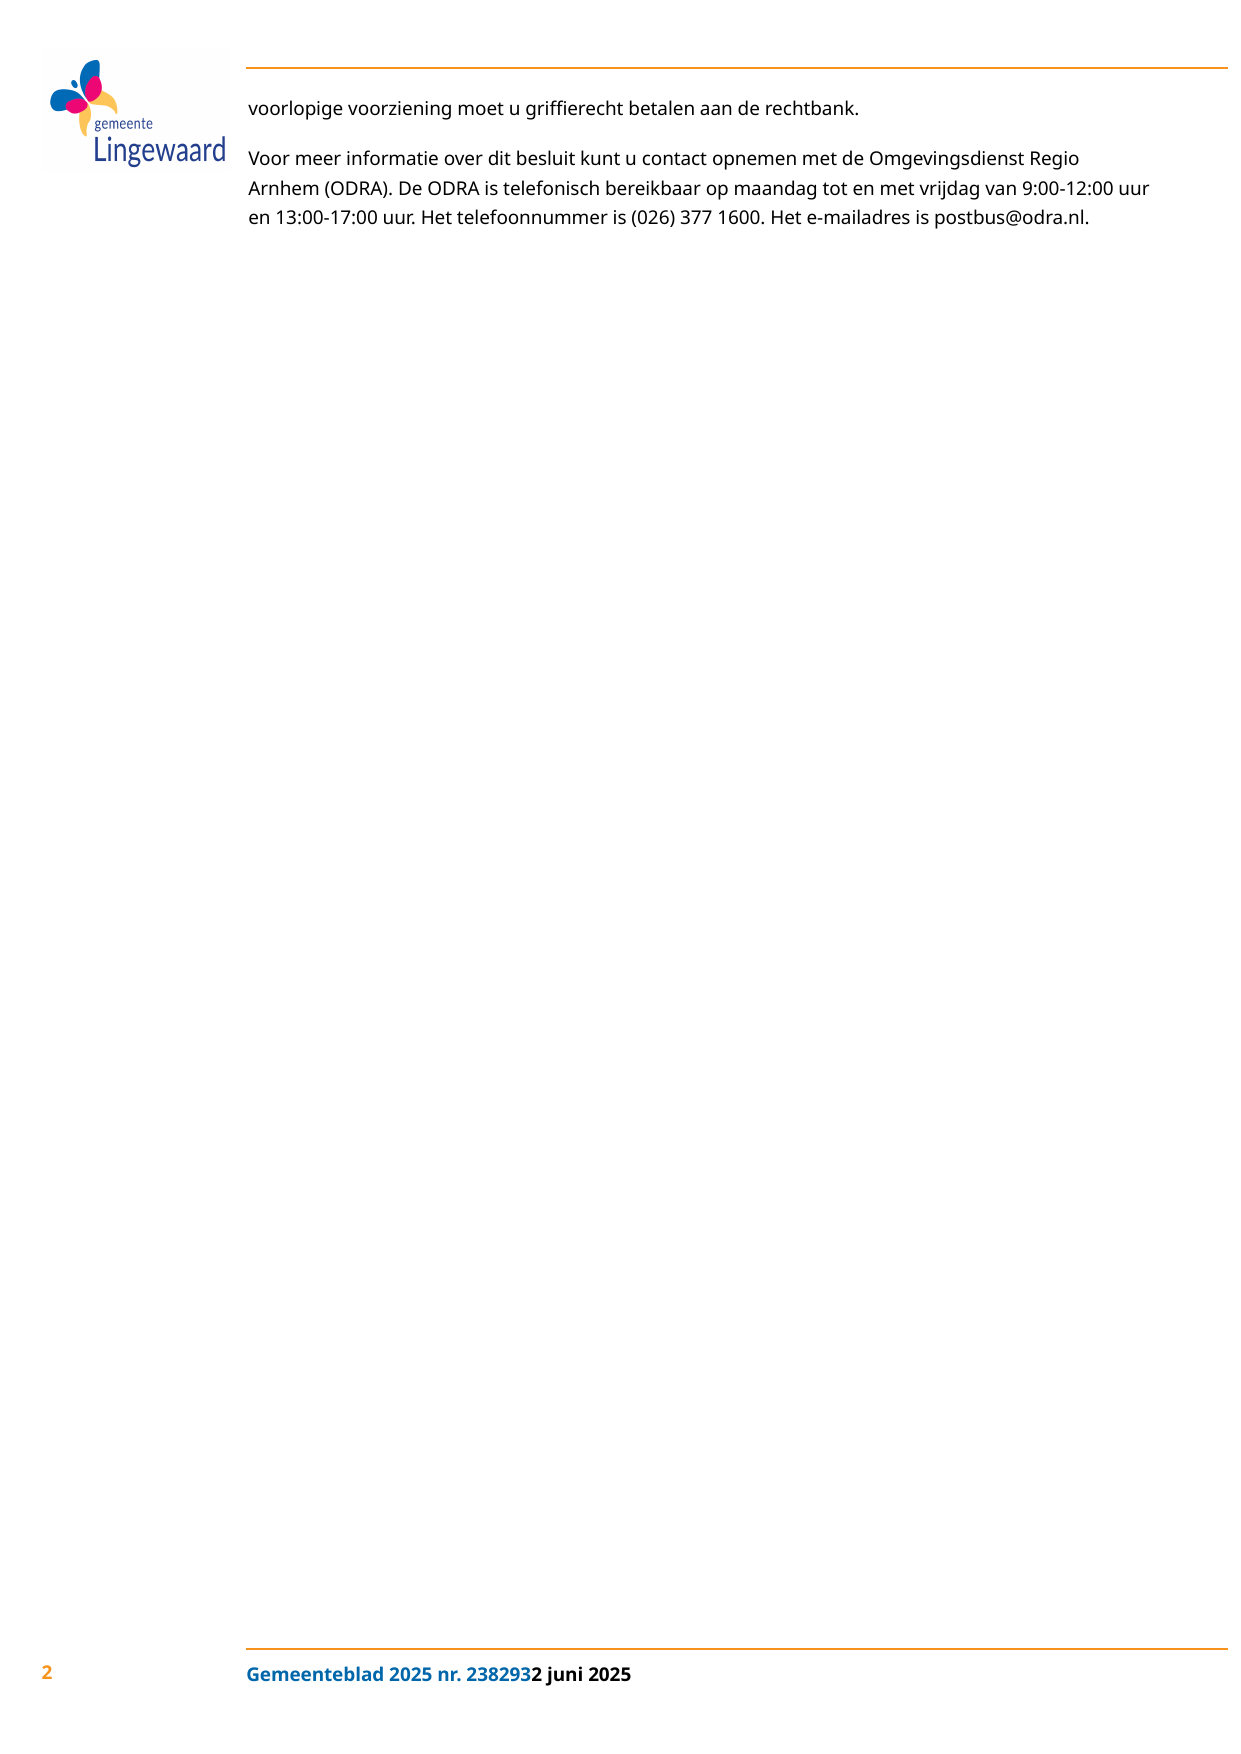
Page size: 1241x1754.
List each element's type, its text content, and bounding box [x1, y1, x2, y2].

text Voor meer informatie over dit besluit kunt u contact opnemen met de Omgevingsdienst Regio Arnhem (ODRA). De ODRA is telefonisch bereikbaar op maandag tot en met vrijdag van 9:00-12:00 uur en 13:00-17:00 uur. Het telefoonnummer is (026) 377 1600. Het e-mailadres is postbus@odra.nl. [248, 145, 1152, 230]
text voorlopige voorziening moet u griffierecht betalen aan de rechtbank. [248, 95, 1152, 121]
picture [41, 47, 231, 172]
